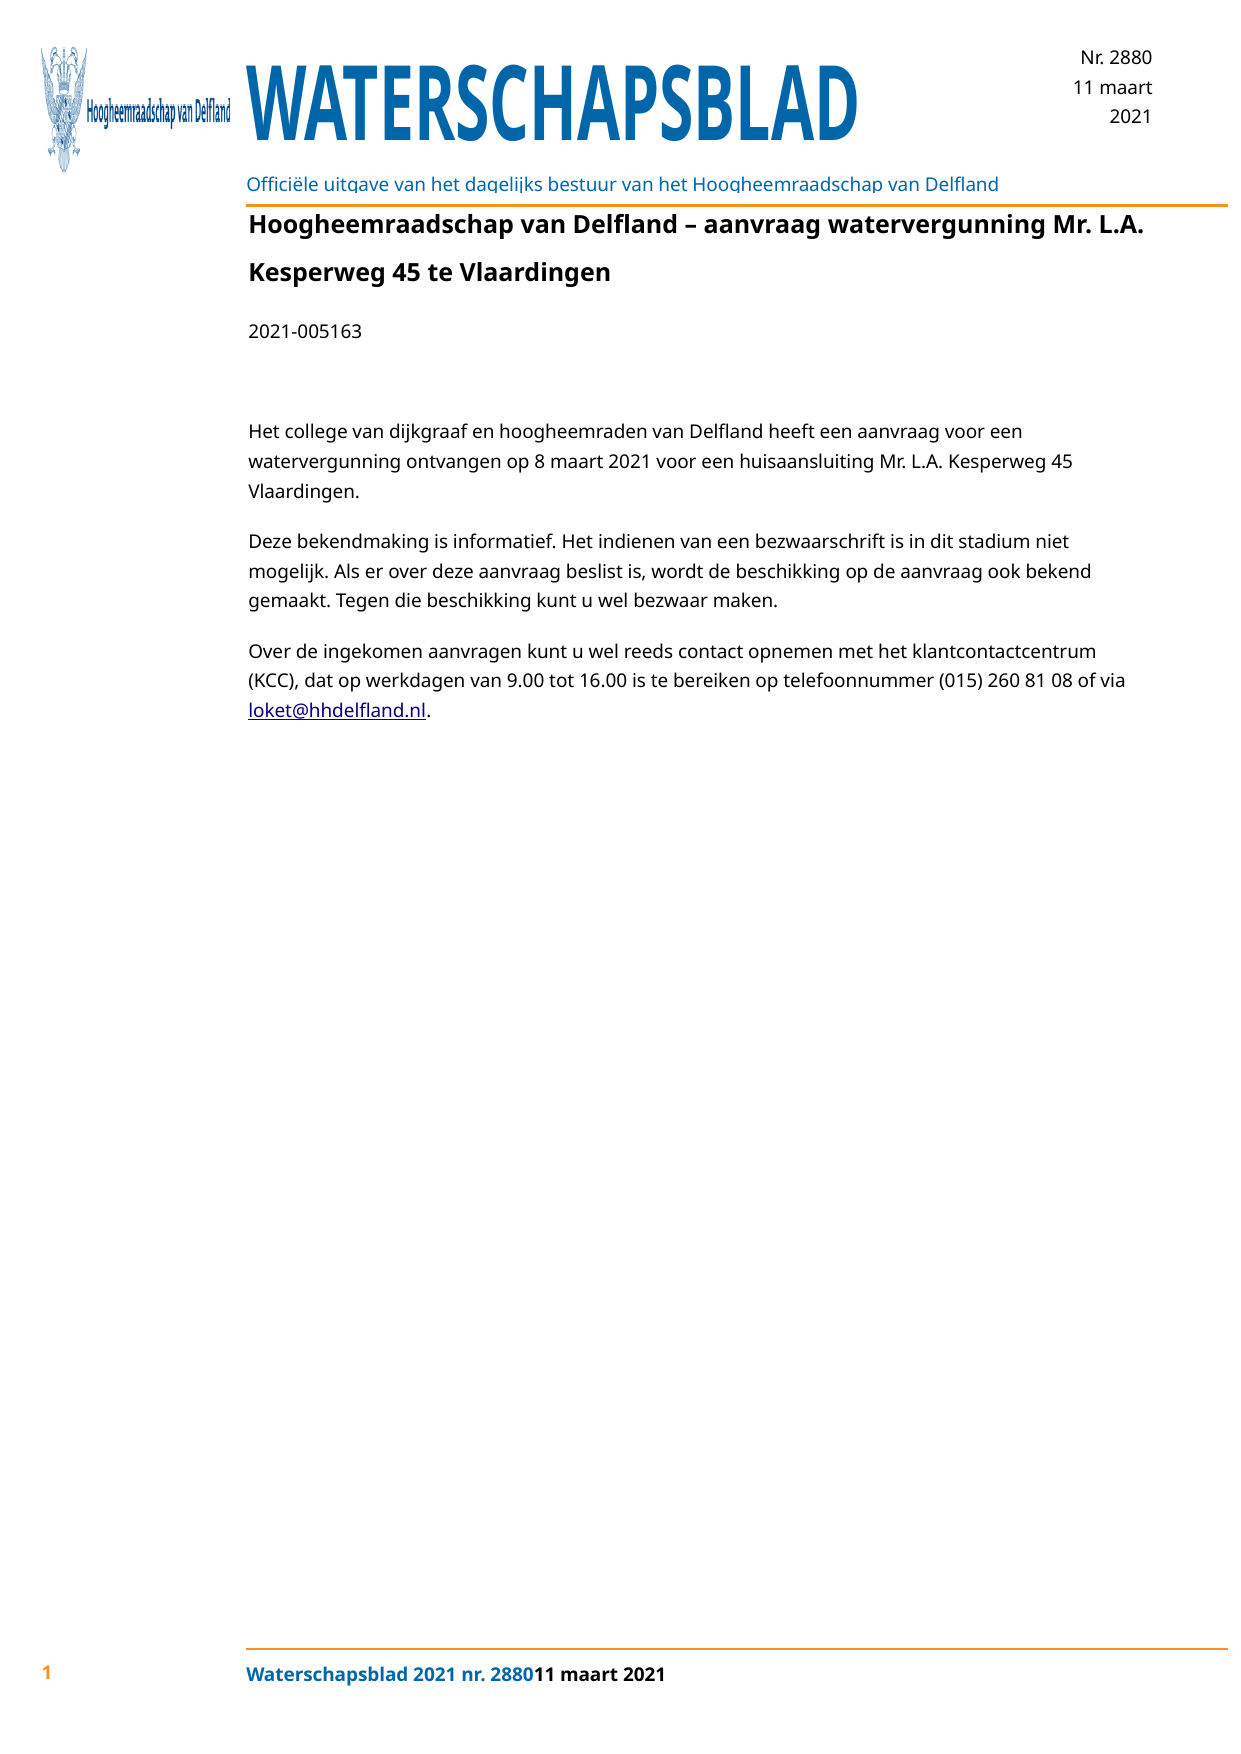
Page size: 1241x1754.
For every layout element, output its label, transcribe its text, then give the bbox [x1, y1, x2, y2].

text Over de ingekomen aanvragen kunt u wel reeds contact opnemen met het klantcontactcentrum (KCC), dat op werkdagen van 9.00 tot 16.00 is te bereiken op telefoonnummer (015) 260 81 08 of via loket@hhdelfland.nl. [248, 638, 1152, 723]
text Het college van dijkgraaf en hoogheemraden van Delfland heeft een aanvraag voor een watervergunning ontvangen op 8 maart 2021 voor een huisaansluiting Mr. L.A. Kesperweg 45 Vlaardingen. [248, 419, 1152, 504]
text Deze bekendmaking is informatief. Het indienen van een bezwaarschrift is in dit stadium niet mogelijk. Als er over deze aanvraag beslist is, wordt de beschikking op de aanvraag ook bekend gemaakt. Tegen die beschikking kunt u wel bezwaar maken. [248, 528, 1152, 613]
picture [41, 47, 231, 172]
text 2021-005163 [248, 318, 1152, 344]
text Hoogheemraadschap van Delfland – aanvraag watervergunning Mr. L.A. Kesperweg 45 te Vlaardingen [248, 207, 1152, 288]
